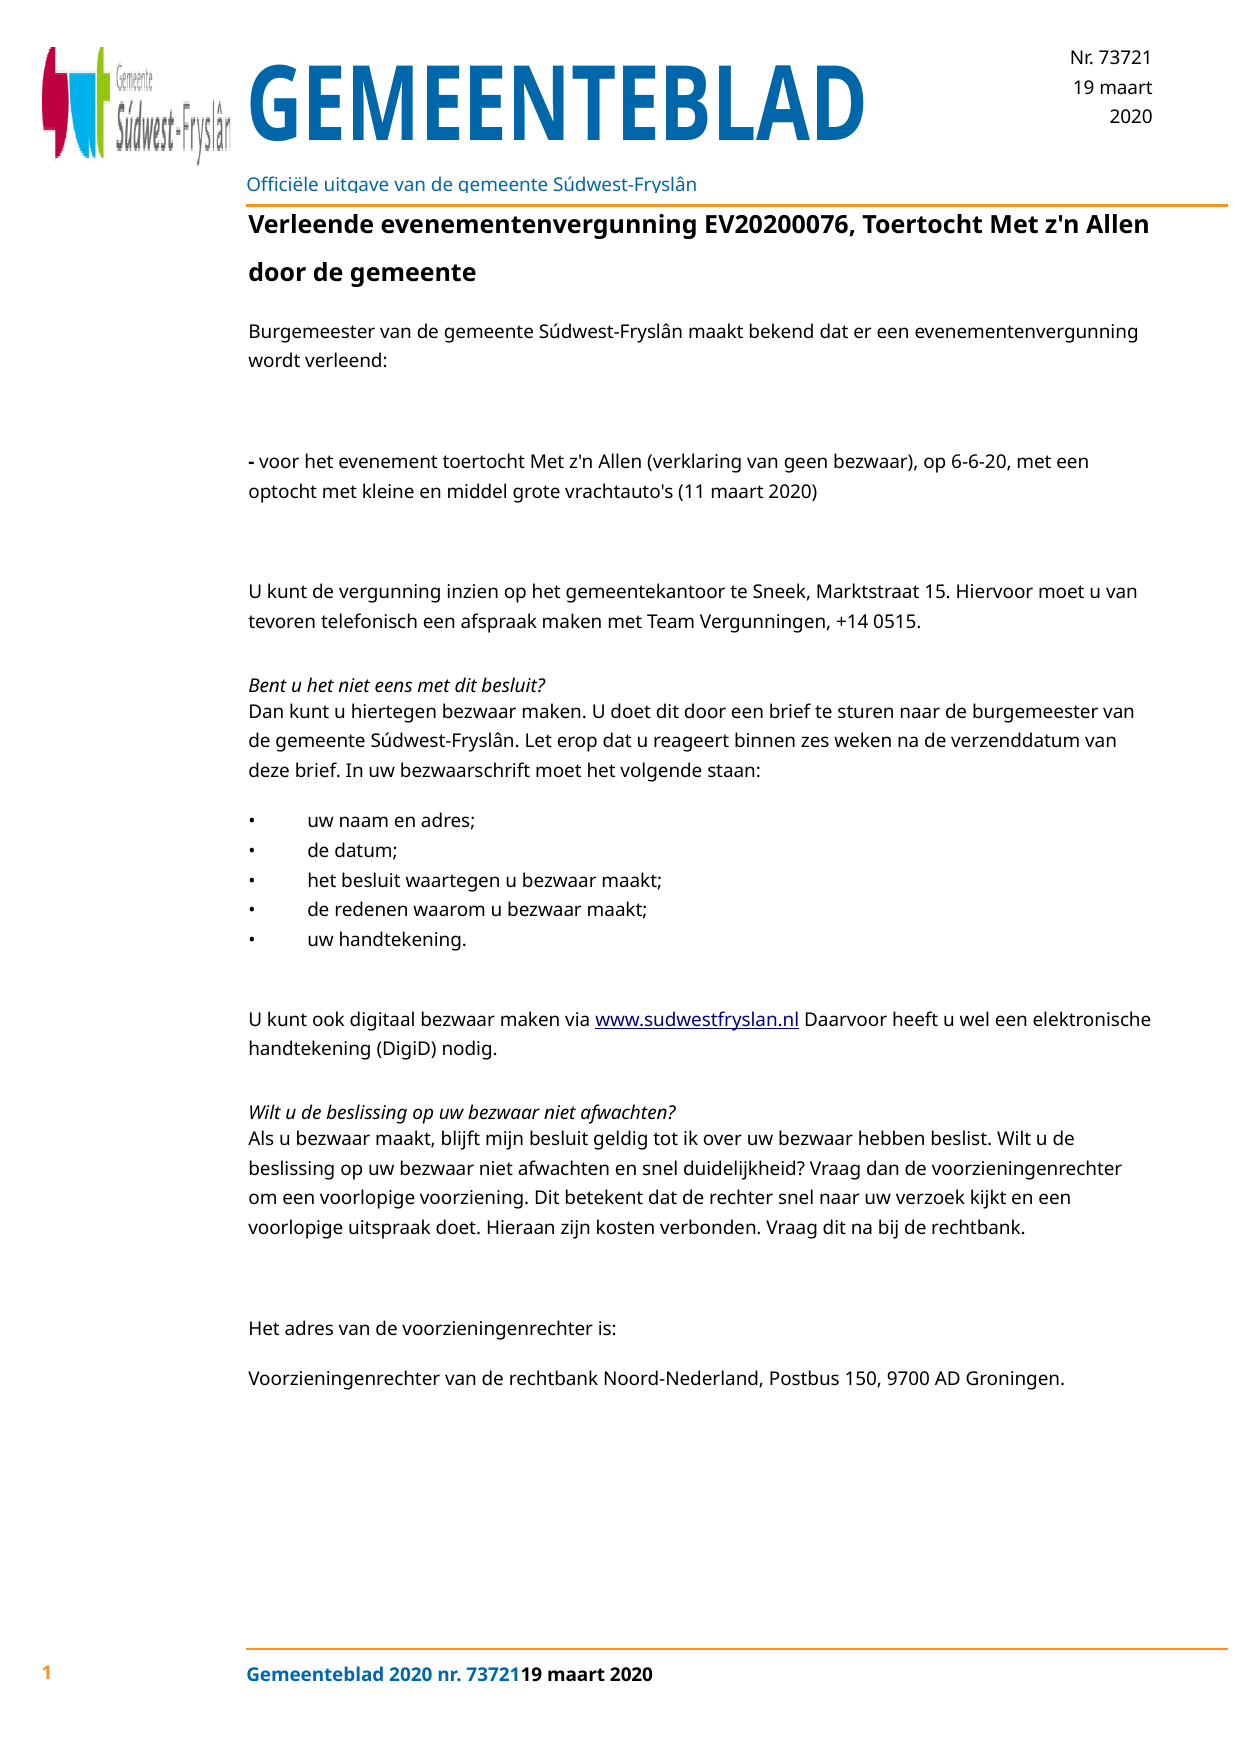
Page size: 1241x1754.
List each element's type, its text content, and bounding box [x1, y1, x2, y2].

list de datum; [248, 837, 1152, 863]
text Dan kunt u hiertegen bezwaar maken. U doet dit door een brief te sturen naar de burgemeester van de gemeente Súdwest-Fryslân. Let erop dat u reageert binnen zes weken na de verzenddatum van deze brief. In uw bezwaarschrift moet het volgende staan: [248, 698, 1152, 783]
list uw handtekening. [248, 926, 1152, 952]
text Burgemeester van de gemeente Súdwest-Fryslân maakt bekend dat er een evenementenvergunning wordt verleend: [248, 318, 1152, 373]
text Het adres van de voorzieningenrechter is: [248, 1315, 1152, 1341]
list de redenen waarom u bezwaar maakt; [248, 896, 1152, 922]
picture [41, 47, 231, 172]
text Bent u het niet eens met dit besluit? [248, 672, 1152, 698]
list het besluit waartegen u bezwaar maakt; [248, 867, 1152, 892]
text Als u bezwaar maakt, blijft mijn besluit geldig tot ik over uw bezwaar hebben beslist. Wilt u de beslissing op uw bezwaar niet afwachten en snel duidelijkheid? Vraag dan de voorzieningenrechter om een voorlopige voorziening. Dit betekent dat de rechter snel naar uw verzoek kijkt en een voorlopige uitspraak doet. Hieraan zijn kosten verbonden. Vraag dit na bij de rechtbank. [248, 1125, 1152, 1240]
list uw naam en adres; [248, 808, 1152, 833]
text - voor het evenement toertocht Met z'n Allen (verklaring van geen bezwaar), op 6-6-20, met een optocht met kleine en middel grote vrachtauto's (11 maart 2020) [248, 448, 1152, 504]
text U kunt ook digitaal bezwaar maken via www.sudwestfryslan.nl Daarvoor heeft u wel een elektronische handtekening (DigiD) nodig. [248, 1006, 1152, 1061]
text Voorzieningenrechter van de rechtbank Noord-Nederland, Postbus 150, 9700 AD Groningen. [248, 1365, 1152, 1391]
text Verleende evenementenvergunning EV20200076, Toertocht Met z'n Allen door de gemeente [248, 207, 1152, 288]
text U kunt de vergunning inzien op het gemeentekantoor te Sneek, Marktstraat 15. Hiervoor moet u van tevoren telefonisch een afspraak maken met Team Vergunningen, +14 0515. [248, 579, 1152, 634]
text Wilt u de beslissing op uw bezwaar niet afwachten? [248, 1099, 1152, 1125]
